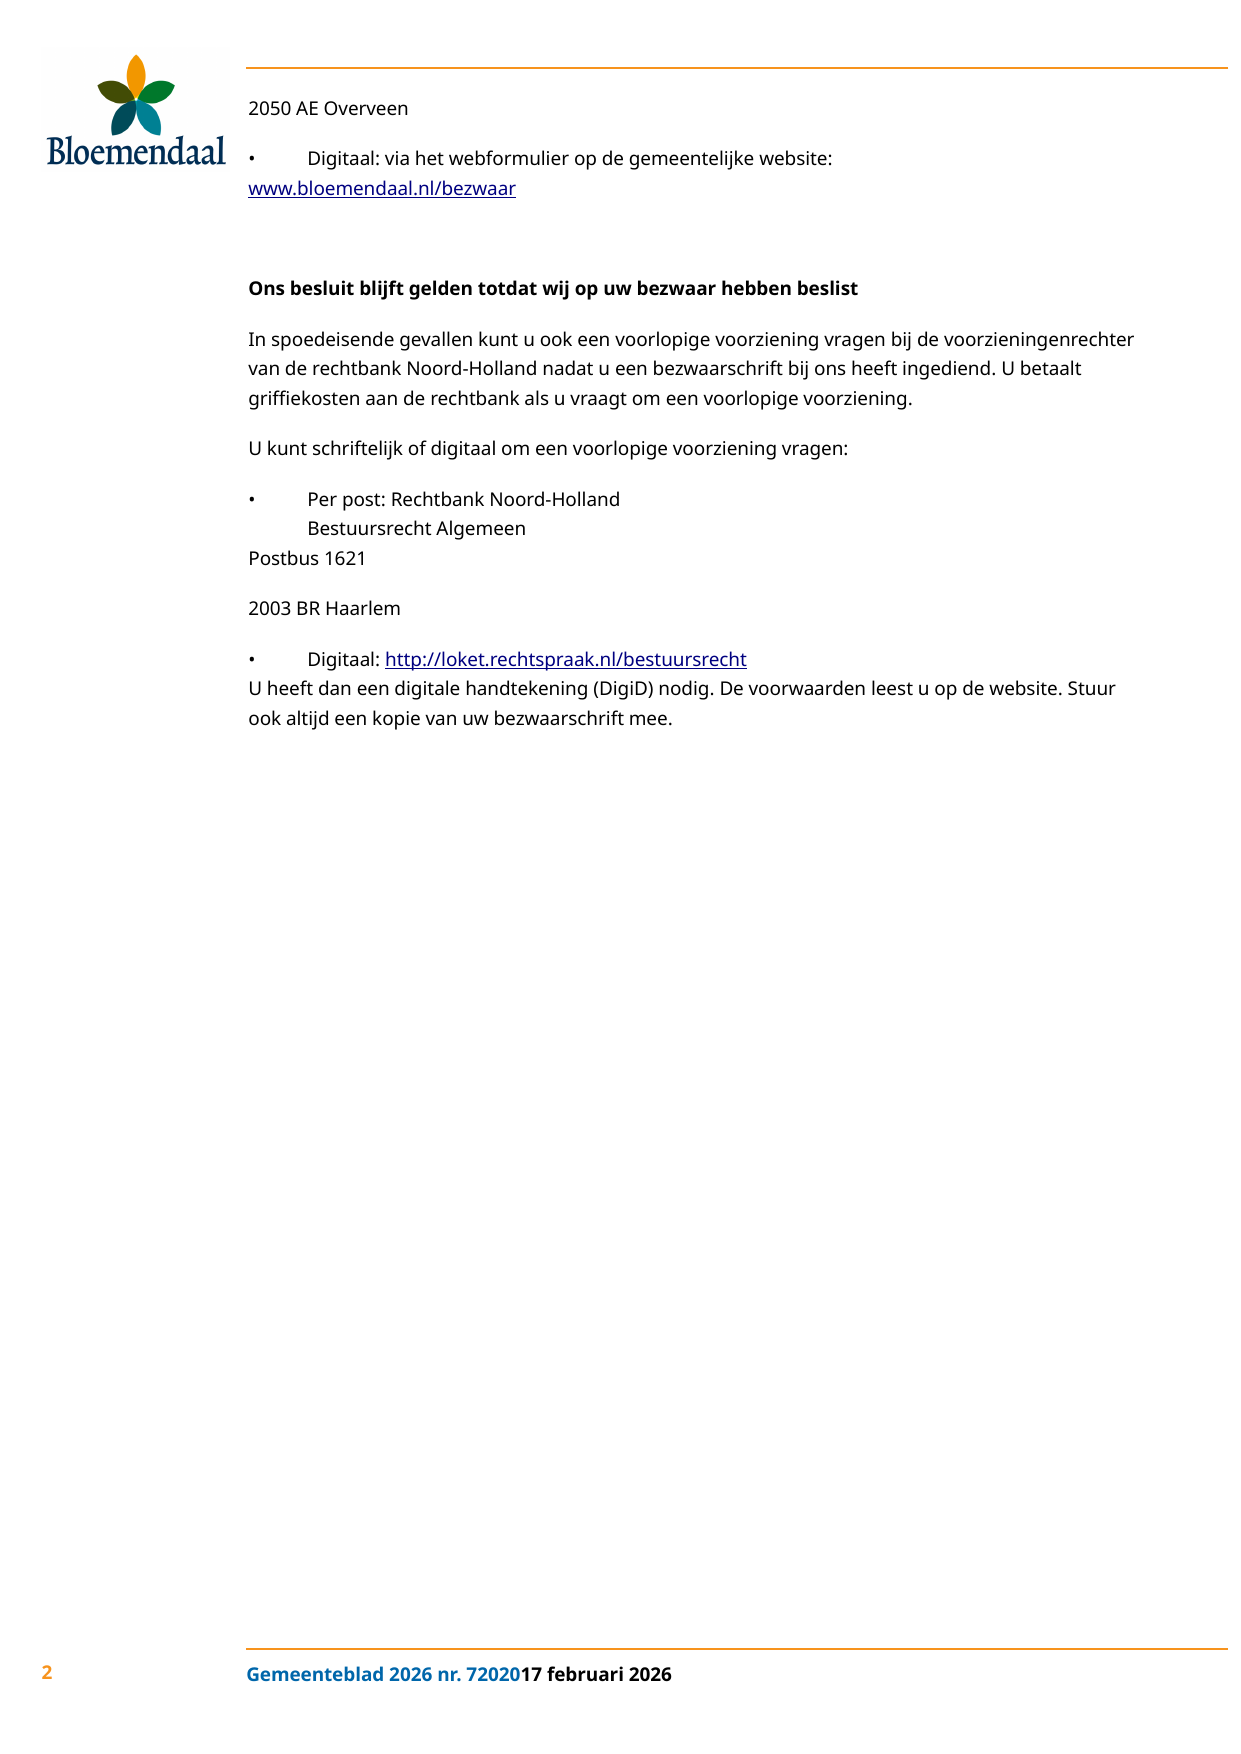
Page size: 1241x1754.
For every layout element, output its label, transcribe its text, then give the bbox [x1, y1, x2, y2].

text Postbus 1621 [248, 545, 1152, 571]
list Digitaal: http://loket.rechtspraak.nl/bestuursrecht [248, 646, 1152, 672]
text www.bloemendaal.nl/bezwaar [248, 175, 1152, 201]
text U kunt schriftelijk of digitaal om een voorlopige voorziening vragen: [248, 436, 1152, 461]
list Digitaal: via het webformulier op de gemeentelijke website: [248, 145, 1152, 171]
list Bestuursrecht Algemeen [248, 516, 1152, 541]
text 2003 BR Haarlem [248, 596, 1152, 621]
list Per post: Rechtbank Noord-Holland [248, 486, 1152, 512]
picture [41, 47, 231, 172]
text 2050 AE Overveen [248, 95, 1152, 121]
text U heeft dan een digitale handtekening (DigiD) nodig. De voorwaarden leest u op de website. Stuur ook altijd een kopie van uw bezwaarschrift mee. [248, 676, 1152, 731]
text In spoedeisende gevallen kunt u ook een voorlopige voorziening vragen bij de voorzieningenrechter van de rechtbank Noord-Holland nadat u een bezwaarschrift bij ons heeft ingediend. U betaalt griffiekosten aan de rechtbank als u vraagt om een voorlopige voorziening. [248, 326, 1152, 411]
text Ons besluit blijft gelden totdat wij op uw bezwaar hebben beslist [248, 276, 1152, 301]
